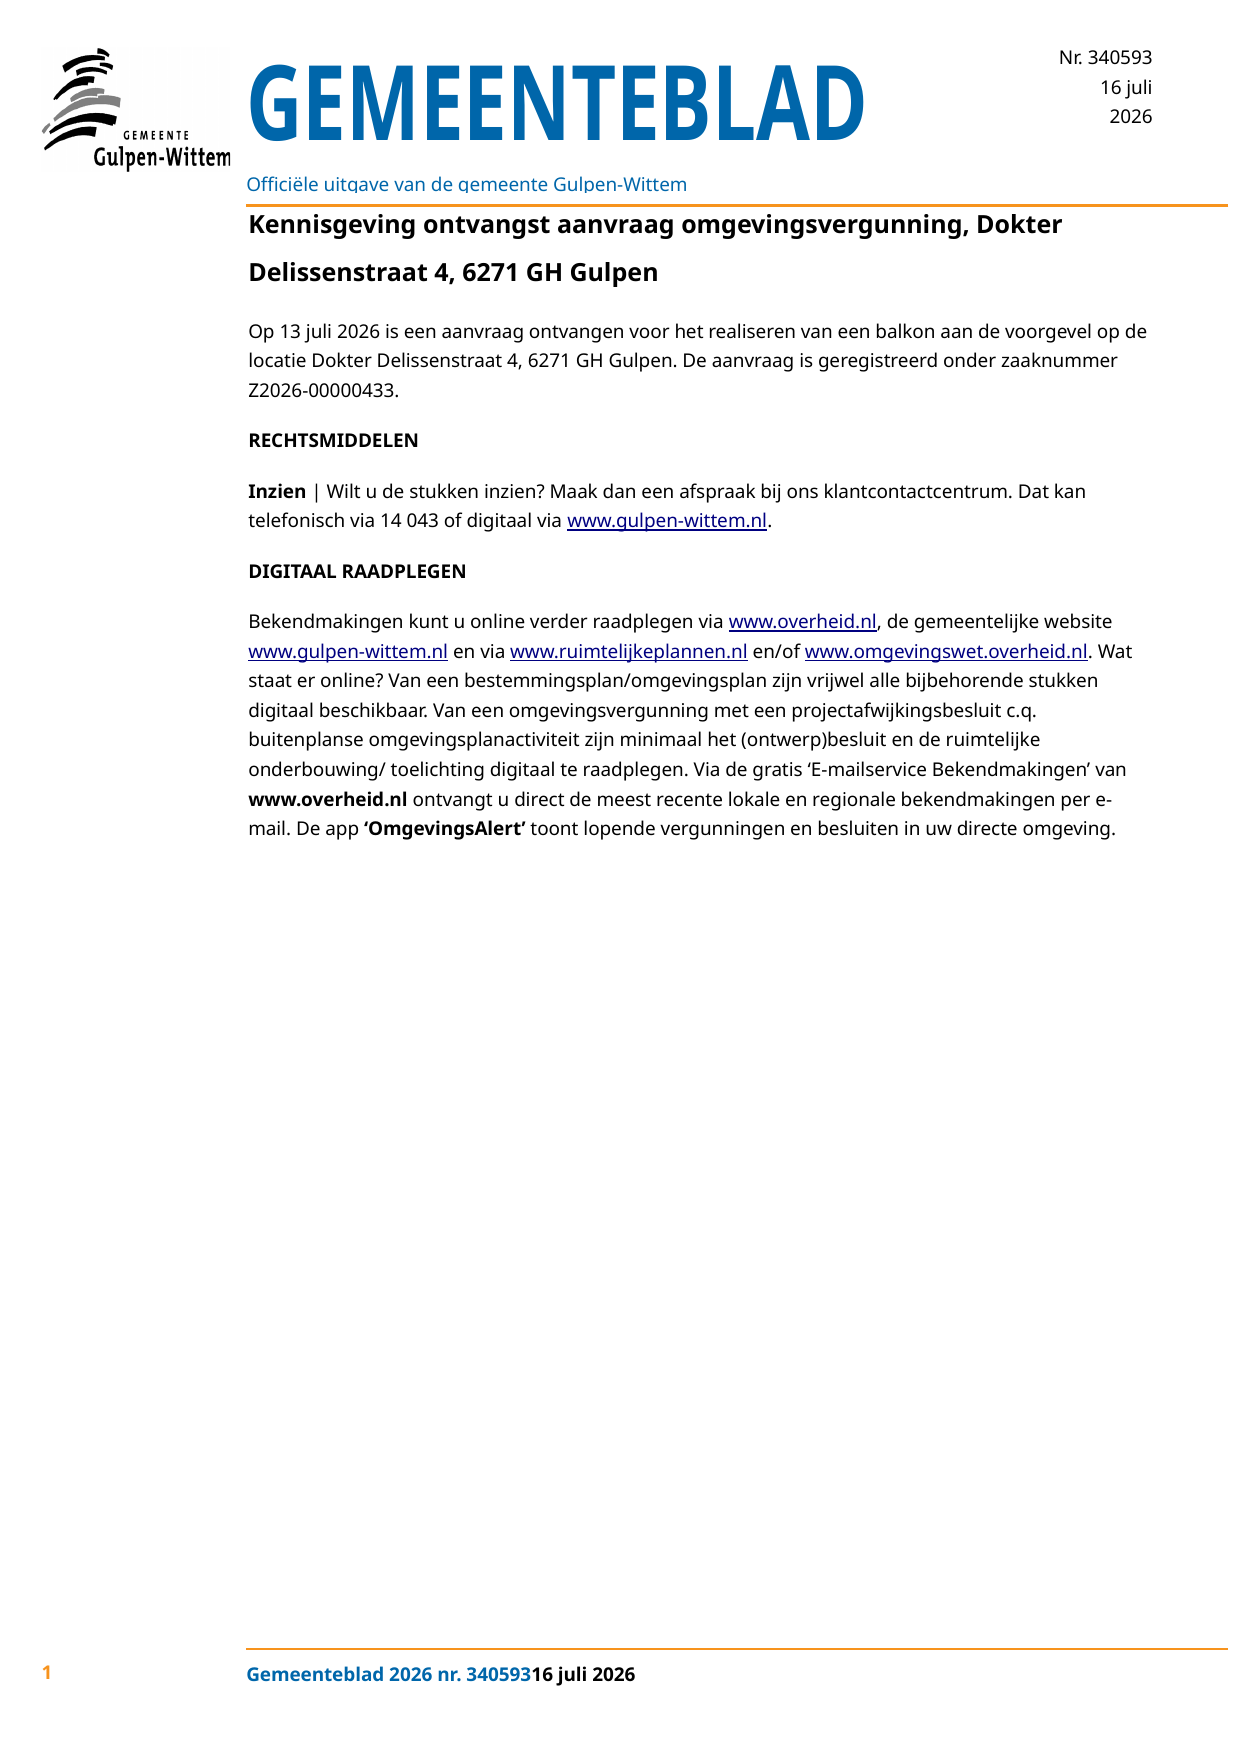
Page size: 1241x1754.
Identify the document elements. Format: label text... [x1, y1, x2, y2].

text Kennisgeving ontvangst aanvraag omgevingsvergunning, Dokter Delissenstraat 4, 6271 GH Gulpen [248, 207, 1152, 288]
text Op 13 juli 2026 is een aanvraag ontvangen voor het realiseren van een balkon aan de voorgevel op de locatie Dokter Delissenstraat 4, 6271 GH Gulpen. De aanvraag is geregistreerd onder zaaknummer Z2026-00000433. [248, 318, 1152, 403]
text DIGITAAL RAADPLEGEN [248, 558, 1152, 584]
text Bekendmakingen kunt u online verder raadplegen via www.overheid.nl, de gemeentelijke website www.gulpen-wittem.nl en via www.ruimtelijkeplannen.nl en/of www.omgevingswet.overheid.nl. Wat staat er online? Van een bestemmingsplan/omgevingsplan zijn vrijwel alle bijbehorende stukken digitaal beschikbaar. Van een omgevingsvergunning met een projectafwijkingsbesluit c.q. buitenplanse omgevingsplanactiviteit zijn minimaal het (ontwerp)besluit en de ruimtelijke onderbouwing/ toelichting digitaal te raadplegen. Via de gratis ‘E-mailservice Bekendmakingen’ van www.overheid.nl ontvangt u direct de meest recente lokale en regionale bekendmakingen per e-mail. De app ‘OmgevingsAlert’ toont lopende vergunningen en besluiten in uw directe omgeving. [248, 608, 1152, 841]
picture [41, 47, 231, 172]
text RECHTSMIDDELEN [248, 427, 1152, 453]
text Inzien | Wilt u de stukken inzien? Maak dan een afspraak bij ons klantcontactcentrum. Dat kan telefonisch via 14 043 of digitaal via www.gulpen-wittem.nl. [248, 478, 1152, 533]
